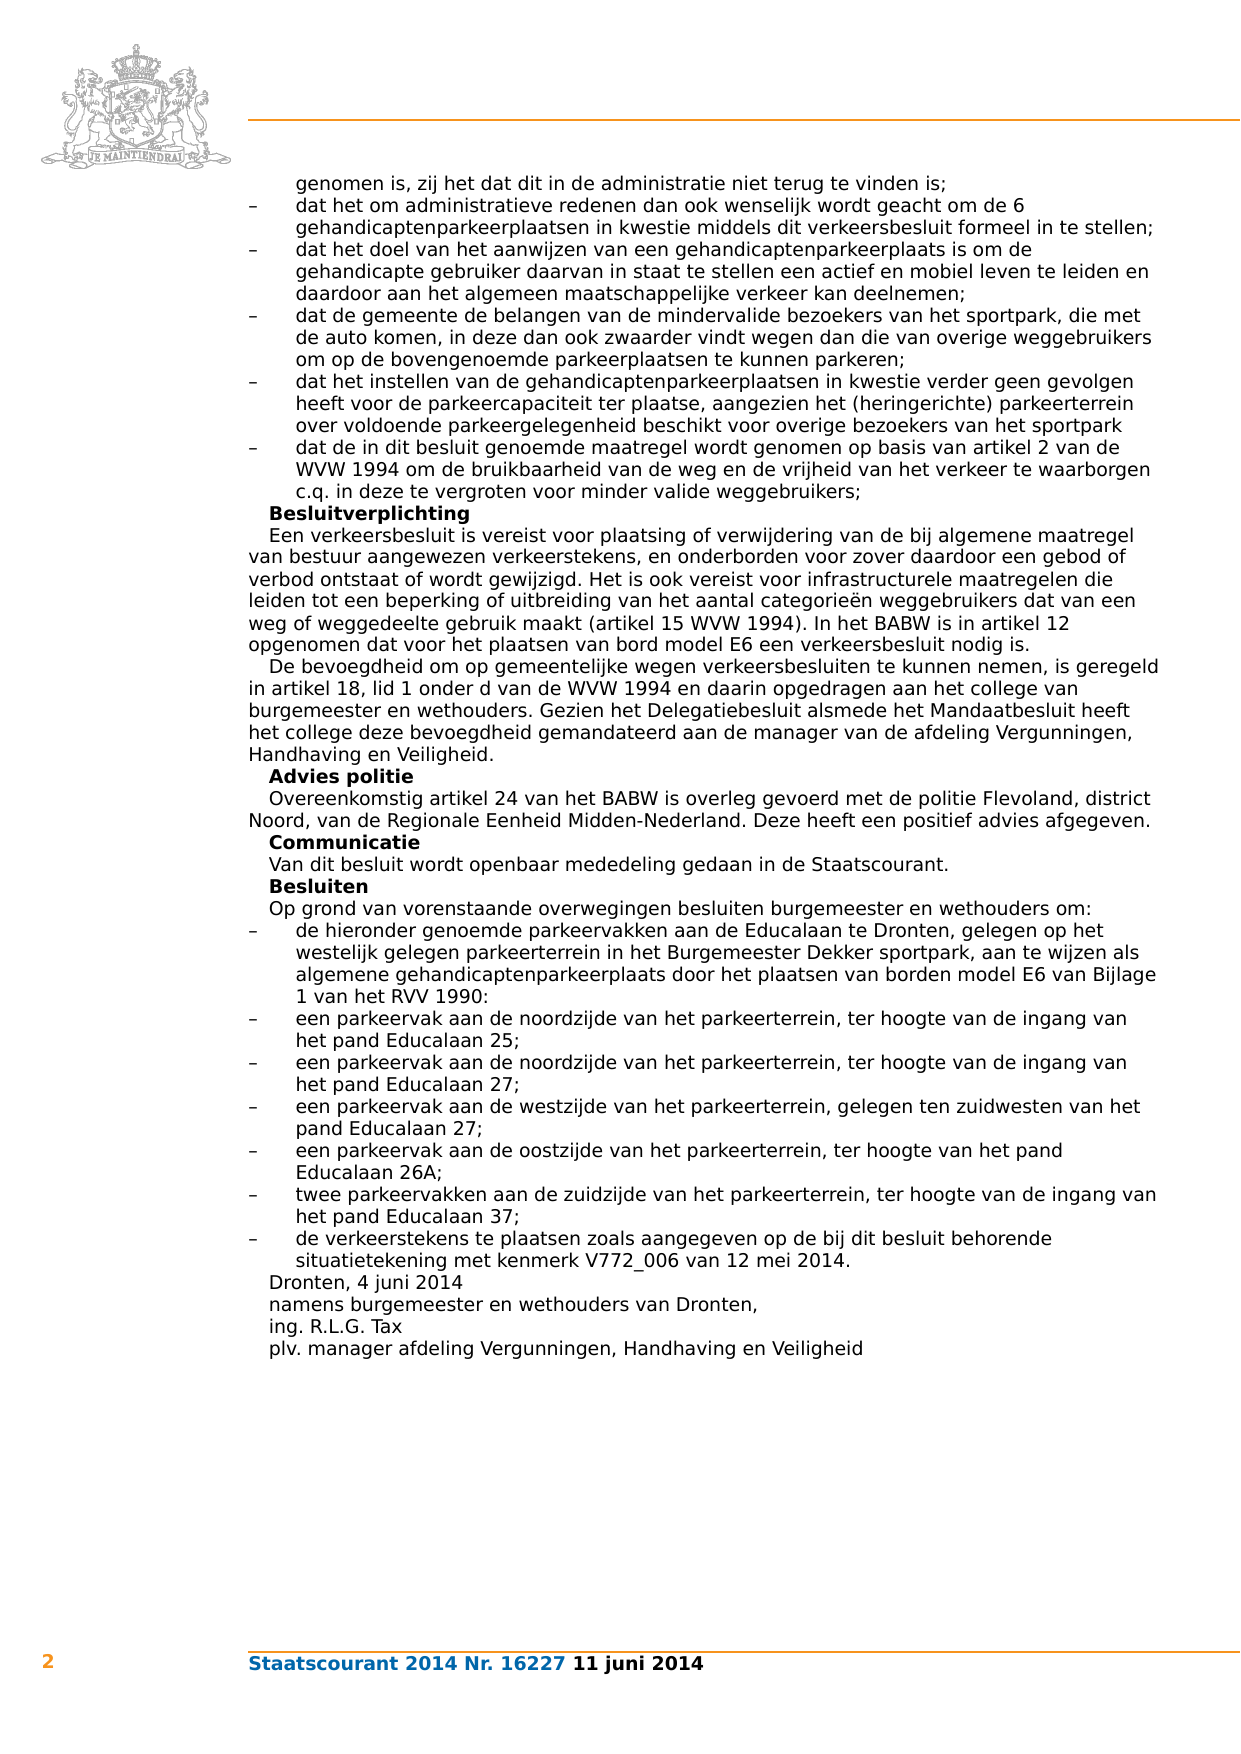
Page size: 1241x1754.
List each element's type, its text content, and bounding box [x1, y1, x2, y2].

list een parkeervak aan de noordzijde van het parkeerterrein, ter hoogte van de ingang van het pand Educalaan 25; [248, 1008, 1163, 1052]
list dat de gemeente de belangen van de mindervalide bezoekers van het sportpark, die met de auto komen, in deze dan ook zwaarder vindt wegen dan die van overige weggebruikers om op de bovengenoemde parkeerplaatsen te kunnen parkeren; [248, 305, 1163, 371]
list genomen is, zij het dat dit in de administratie niet terug te vinden is; [248, 173, 1163, 195]
text Advies politie [248, 766, 1163, 788]
list twee parkeervakken aan de zuidzijde van het parkeerterrein, ter hoogte van de ingang van het pand Educalaan 37; [248, 1184, 1163, 1228]
list een parkeervak aan de oostzijde van het parkeerterrein, ter hoogte van het pand Educalaan 26A; [248, 1140, 1163, 1184]
list dat het om administratieve redenen dan ook wenselijk wordt geacht om de 6 gehandicaptenparkeerplaatsen in kwestie middels dit verkeersbesluit formeel in te stellen; [248, 195, 1163, 239]
text Communicatie [248, 832, 1163, 854]
text plv. manager afdeling Vergunningen, Handhaving en Veiligheid [248, 1338, 1163, 1360]
list dat het instellen van de gehandicaptenparkeerplaatsen in kwestie verder geen gevolgen heeft voor de parkeercapaciteit ter plaatse, aangezien het (heringerichte) parkeerterrein over voldoende parkeergelegenheid beschikt voor overige bezoekers van het sportpark [248, 371, 1163, 437]
text Een verkeersbesluit is vereist voor plaatsing of verwijdering van de bij algemene maatregel van bestuur aangewezen verkeerstekens, en onderborden voor zover daardoor een gebod of verbod ontstaat of wordt gewijzigd. Het is ook vereist voor infrastructurele maatregelen die leiden tot een beperking of uitbreiding van het aantal categorieën weggebruikers dat van een weg of weggedeelte gebruik maakt (artikel 15 WVW 1994). In het BABW is in artikel 12 opgenomen dat voor het plaatsen van bord model E6 een verkeersbesluit nodig is. [248, 524, 1163, 656]
text namens burgemeester en wethouders van Dronten, [248, 1294, 1163, 1316]
list de verkeerstekens te plaatsen zoals aangegeven op de bij dit besluit behorende situatietekening met kenmerk V772_006 van 12 mei 2014. [248, 1228, 1163, 1272]
text Besluitverplichting [248, 502, 1163, 524]
text Dronten, 4 juni 2014 [248, 1272, 1163, 1294]
picture [41, 44, 231, 169]
list dat het doel van het aanwijzen van een gehandicaptenparkeerplaats is om de gehandicapte gebruiker daarvan in staat te stellen een actief en mobiel leven te leiden en daardoor aan het algemeen maatschappelijke verkeer kan deelnemen; [248, 239, 1163, 305]
list de hieronder genoemde parkeervakken aan de Educalaan te Dronten, gelegen op het westelijk gelegen parkeerterrein in het Burgemeester Dekker sportpark, aan te wijzen als algemene gehandicaptenparkeerplaats door het plaatsen van borden model E6 van Bijlage 1 van het RVV 1990: [248, 920, 1163, 1008]
list een parkeervak aan de noordzijde van het parkeerterrein, ter hoogte van de ingang van het pand Educalaan 27; [248, 1052, 1163, 1096]
text Van dit besluit wordt openbaar mededeling gedaan in de Staatscourant. [248, 854, 1163, 876]
text Overeenkomstig artikel 24 van het BABW is overleg gevoerd met de politie Flevoland, district Noord, van de Regionale Eenheid Midden-Nederland. Deze heeft een positief advies afgegeven. [248, 788, 1163, 832]
list dat de in dit besluit genoemde maatregel wordt genomen op basis van artikel 2 van de WVW 1994 om de bruikbaarheid van de weg en de vrijheid van het verkeer te waarborgen c.q. in deze te vergroten voor minder valide weggebruikers; [248, 437, 1163, 502]
list een parkeervak aan de westzijde van het parkeerterrein, gelegen ten zuidwesten van het pand Educalaan 27; [248, 1096, 1163, 1140]
text Op grond van vorenstaande overwegingen besluiten burgemeester en wethouders om: [248, 898, 1163, 920]
text Besluiten [248, 876, 1163, 898]
text De bevoegdheid om op gemeentelijke wegen verkeersbesluiten te kunnen nemen, is geregeld in artikel 18, lid 1 onder d van de WVW 1994 en daarin opgedragen aan het college van burgemeester en wethouders. Gezien het Delegatiebesluit alsmede het Mandaatbesluit heeft het college deze bevoegdheid gemandateerd aan de manager van de afdeling Vergunningen, Handhaving en Veiligheid. [248, 656, 1163, 766]
text ing. R.L.G. Tax [248, 1316, 1163, 1338]
